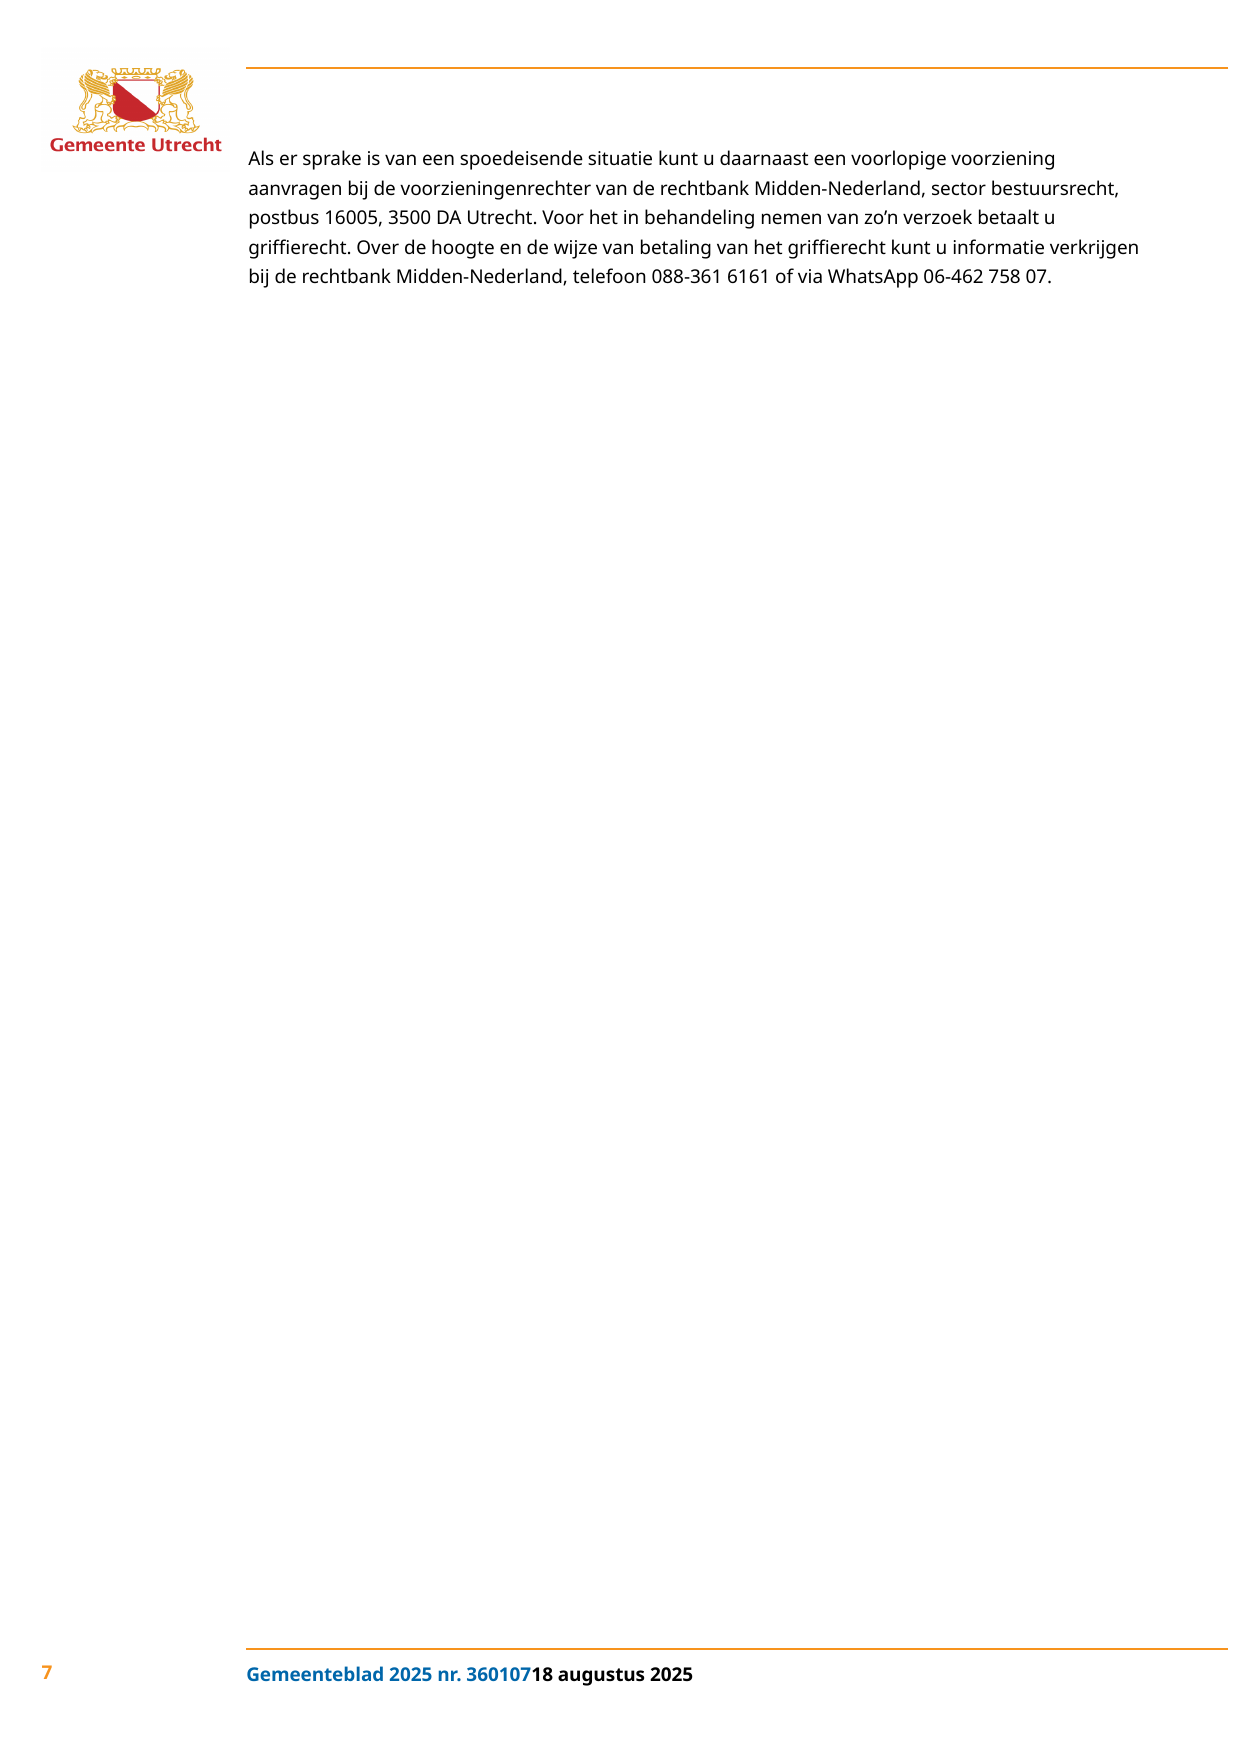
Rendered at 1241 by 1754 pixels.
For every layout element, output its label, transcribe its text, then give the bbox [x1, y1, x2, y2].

picture [41, 47, 231, 172]
text Als er sprake is van een spoedeisende situatie kunt u daarnaast een voorlopige voorziening aanvragen bij de voorzieningenrechter van de rechtbank Midden-Nederland, sector bestuursrecht, postbus 16005, 3500 DA Utrecht. Voor het in behandeling nemen van zo’n verzoek betaalt u griffierecht. Over de hoogte en de wijze van betaling van het griffierecht kunt u informatie verkrijgen bij de rechtbank Midden-Nederland, telefoon 088-361 6161 of via WhatsApp 06-462 758 07. [248, 145, 1152, 289]
